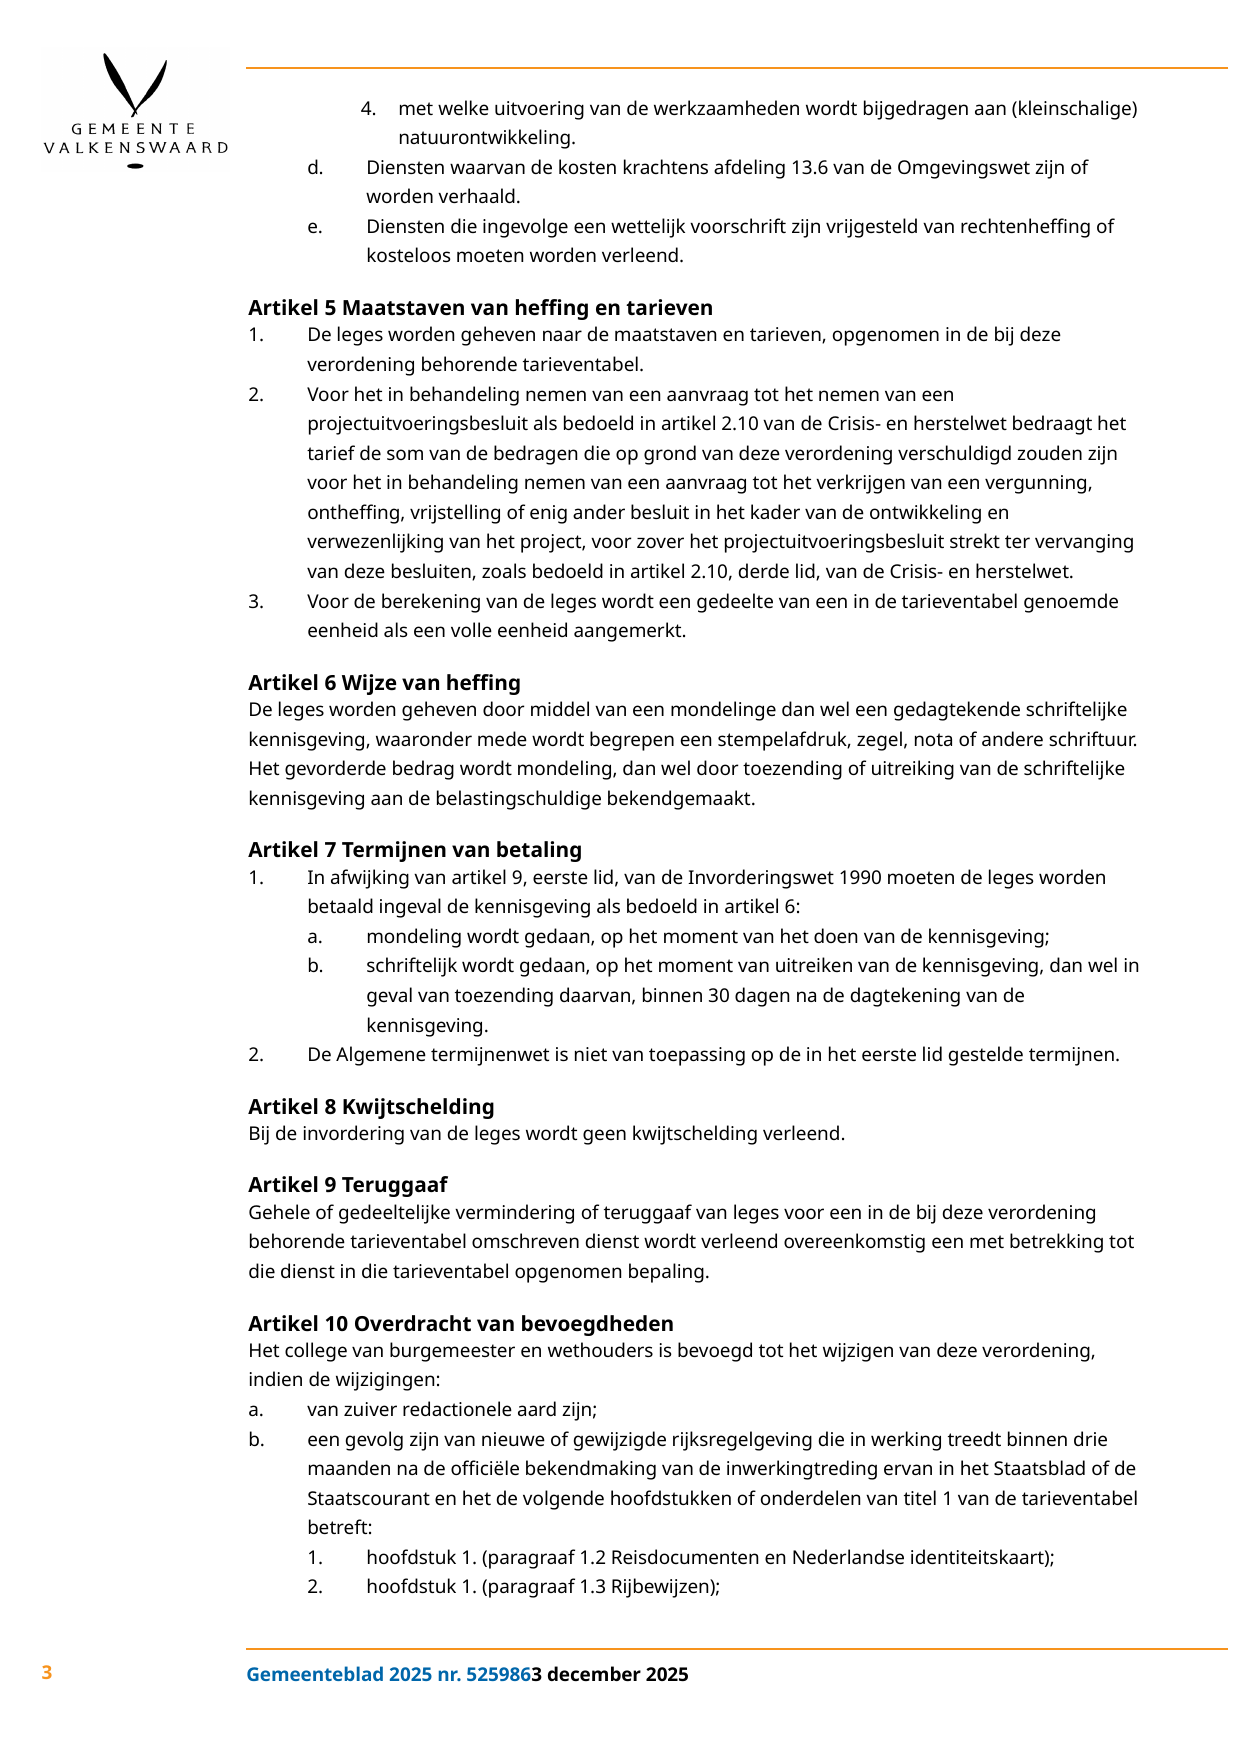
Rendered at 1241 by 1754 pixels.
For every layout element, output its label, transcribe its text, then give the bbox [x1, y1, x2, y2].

text Artikel 6 Wijze van heffing [248, 668, 1152, 696]
list hoofdstuk 1. (paragraaf 1.2 Reisdocumenten en Nederlandse identiteitskaart); [307, 1544, 1152, 1570]
text Gehele of gedeeltelijke vermindering of teruggaaf van leges voor een in de bij deze verordening behorende tarieventabel omschreven dienst wordt verleend overeenkomstig een met betrekking tot die dienst in die tarieventabel opgenomen bepaling. [248, 1199, 1152, 1284]
list van zuiver redactionele aard zijn; [248, 1396, 1152, 1422]
list Diensten die ingevolge een wettelijk voorschrift zijn vrijgesteld van rechtenheffing of kosteloos moeten worden verleend. [307, 213, 1152, 268]
picture [41, 47, 231, 172]
list mondeling wordt gedaan, op het moment van het doen van de kennisgeving; [307, 923, 1152, 949]
list Voor de berekening van de leges wordt een gedeelte van een in de tarieventabel genoemde eenheid als een volle eenheid aangemerkt. [248, 588, 1152, 643]
text Artikel 5 Maatstaven van heffing en tarieven [248, 293, 1152, 322]
text Artikel 10 Overdracht van bevoegdheden [248, 1309, 1152, 1337]
list met welke uitvoering van de werkzaamheden wordt bijgedragen aan (kleinschalige) natuurontwikkeling. [361, 95, 1152, 150]
list schriftelijk wordt gedaan, op het moment van uitreiken van de kennisgeving, dan wel in geval van toezending daarvan, binnen 30 dagen na de dagtekening van de kennisgeving. [307, 953, 1152, 1037]
list hoofdstuk 1. (paragraaf 1.3 Rijbewijzen); [307, 1574, 1152, 1599]
list De Algemene termijnenwet is niet van toepassing op de in het eerste lid gestelde termijnen. [248, 1041, 1152, 1067]
text Artikel 8 Kwijtschelding [248, 1092, 1152, 1120]
list Voor het in behandeling nemen van een aanvraag tot het nemen van een projectuitvoeringsbesluit als bedoeld in artikel 2.10 van de Crisis- en herstelwet bedraagt het tarief de som van de bedragen die op grond van deze verordening verschuldigd zouden zijn voor het in behandeling nemen van een aanvraag tot het verkrijgen van een vergunning, ontheffing, vrijstelling of enig ander besluit in het kader van de ontwikkeling en verwezenlijking van het project, voor zover het projectuitvoeringsbesluit strekt ter vervanging van deze besluiten, zoals bedoeld in artikel 2.10, derde lid, van de Crisis- en herstelwet. [248, 381, 1152, 584]
text Artikel 9 Teruggaaf [248, 1171, 1152, 1199]
text Artikel 7 Termijnen van betaling [248, 835, 1152, 864]
text Bij de invordering van de leges wordt geen kwijtschelding verleend. [248, 1120, 1152, 1146]
text Het college van burgemeester en wethouders is bevoegd tot het wijzigen van deze verordening, indien de wijzigingen: [248, 1337, 1152, 1392]
list De leges worden geheven naar de maatstaven en tarieven, opgenomen in de bij deze verordening behorende tarieventabel. [248, 322, 1152, 377]
list In afwijking van artikel 9, eerste lid, van de Invorderingswet 1990 moeten de leges worden betaald ingeval de kennisgeving als bedoeld in artikel 6: [248, 864, 1152, 919]
list een gevolg zijn van nieuwe of gewijzigde rijksregelgeving die in werking treedt binnen drie maanden na de officiële bekendmaking van de inwerkingtreding ervan in het Staatsblad of de Staatscourant en het de volgende hoofdstukken of onderdelen van titel 1 van de tarieventabel betreft: [248, 1426, 1152, 1540]
list Diensten waarvan de kosten krachtens afdeling 13.6 van de Omgevingswet zijn of worden verhaald. [307, 154, 1152, 209]
text De leges worden geheven door middel van een mondelinge dan wel een gedagtekende schriftelijke kennisgeving, waaronder mede wordt begrepen een stempelafdruk, zegel, nota of andere schriftuur. Het gevorderde bedrag wordt mondeling, dan wel door toezending of uitreiking van de schriftelijke kennisgeving aan de belastingschuldige bekendgemaakt. [248, 696, 1152, 811]
